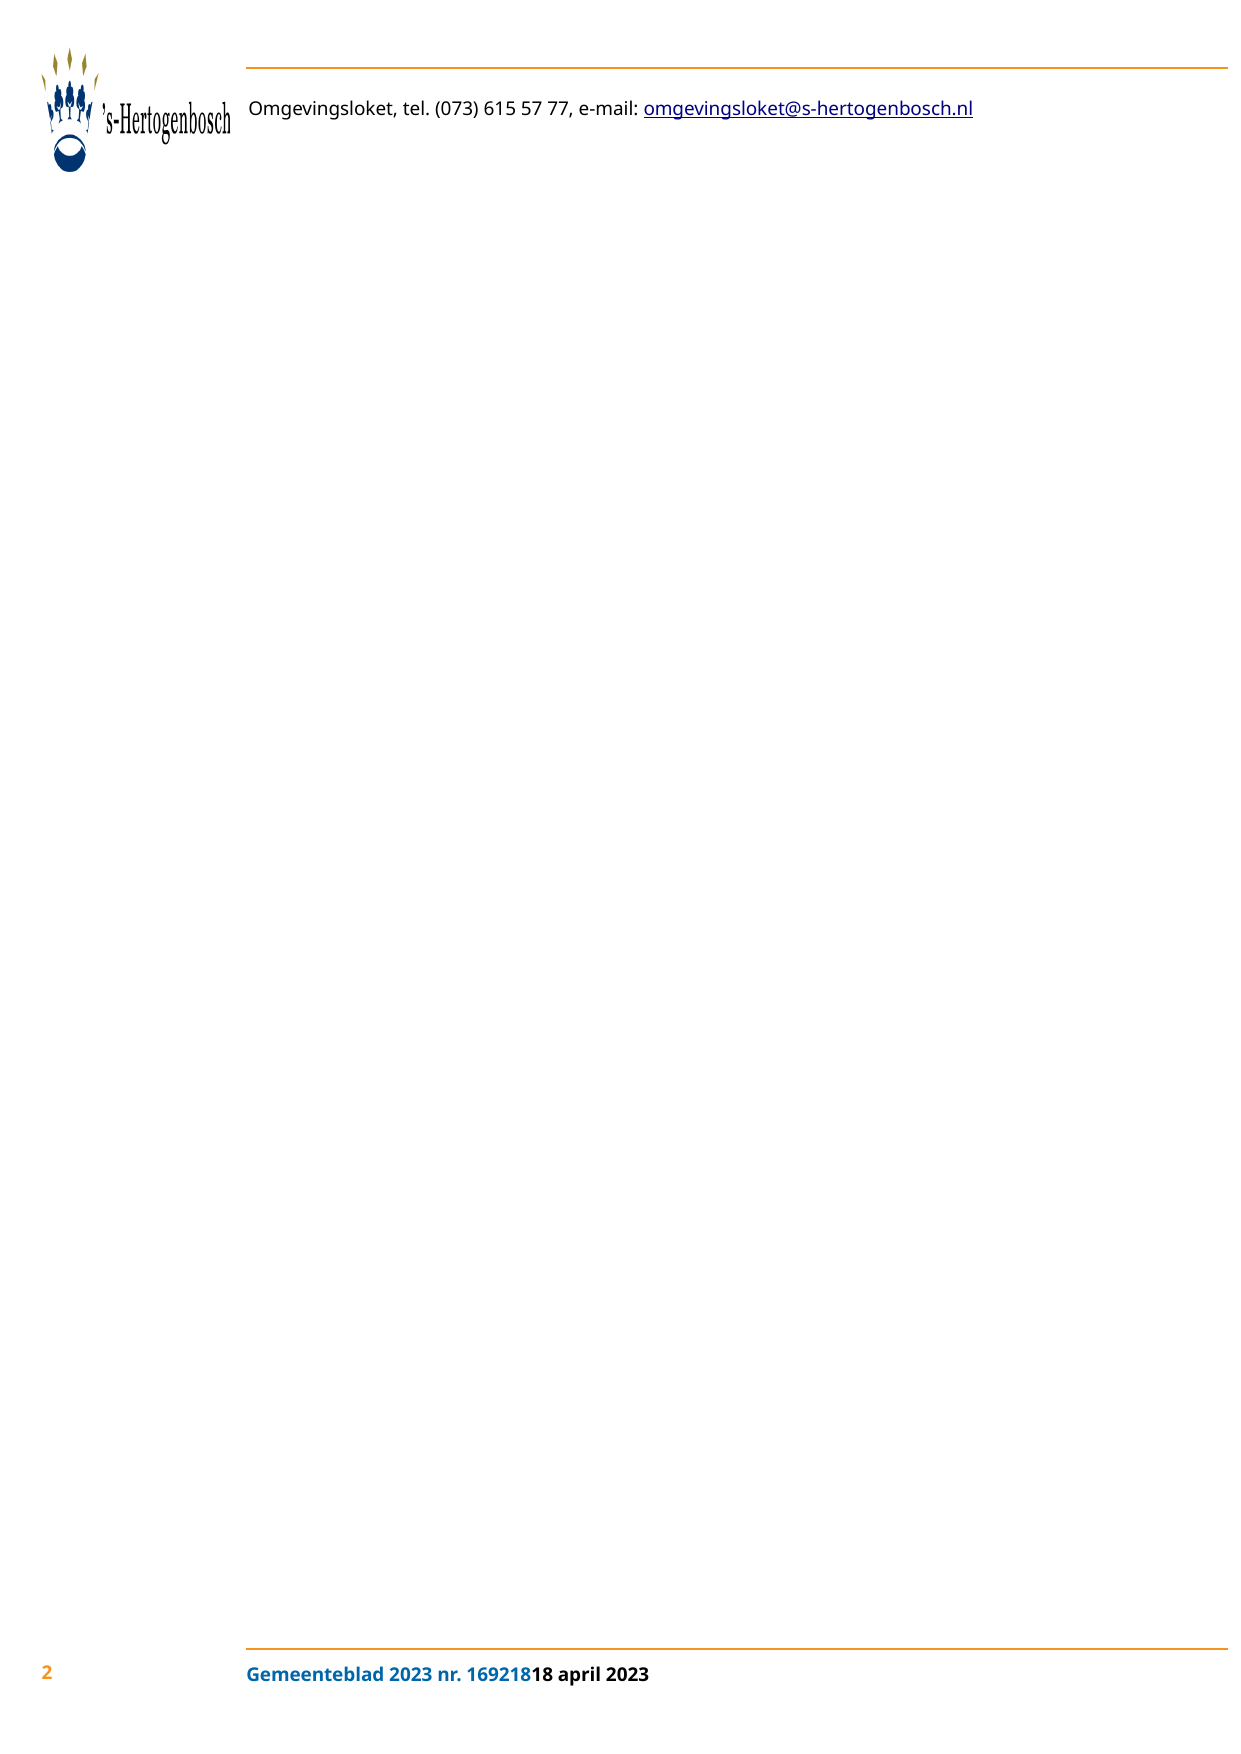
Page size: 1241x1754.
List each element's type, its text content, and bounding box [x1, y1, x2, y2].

picture [41, 47, 231, 172]
text Omgevingsloket, tel. (073) 615 57 77, e-mail: omgevingsloket@s-hertogenbosch.nl [248, 95, 1152, 121]
